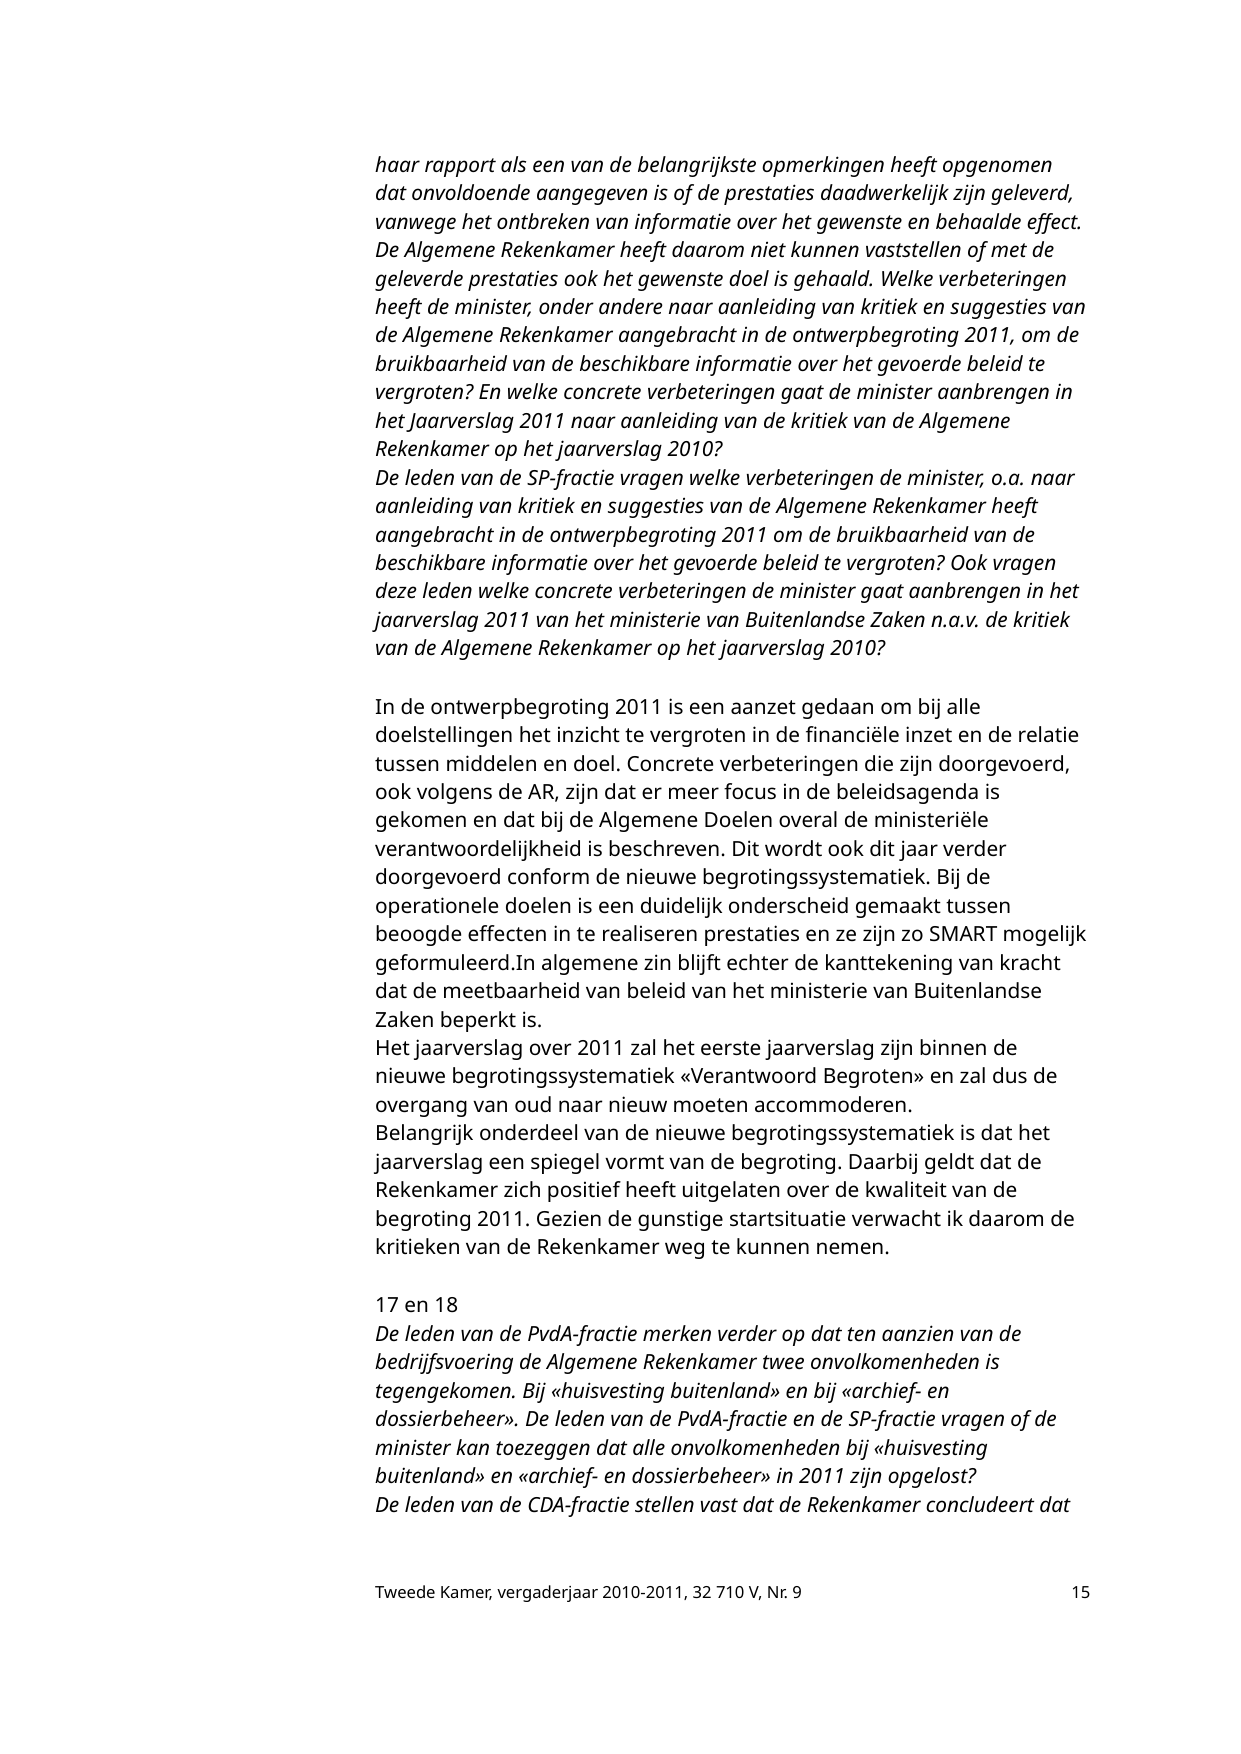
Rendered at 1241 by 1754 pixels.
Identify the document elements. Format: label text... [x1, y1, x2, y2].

text De leden van de CDA-fractie stellen vast dat de Rekenkamer concludeert dat [375, 1490, 1090, 1518]
text Belangrijk onderdeel van de nieuwe begrotingssystematiek is dat het jaarverslag een spiegel vormt van de begroting. Daarbij geldt dat de Rekenkamer zich positief heeft uitgelaten over de kwaliteit van de begroting 2011. Gezien de gunstige startsituatie verwacht ik daarom de kritieken van de Rekenkamer weg te kunnen nemen. [375, 1118, 1090, 1261]
text haar rapport als een van de belangrijkste opmerkingen heeft opgenomen dat onvoldoende aangegeven is of de prestaties daadwerkelijk zijn geleverd, vanwege het ontbreken van informatie over het gewenste en behaalde effect. De Algemene Rekenkamer heeft daarom niet kunnen vaststellen of met de geleverde prestaties ook het gewenste doel is gehaald. Welke verbeteringen heeft de minister, onder andere naar aanleiding van kritiek en suggesties van de Algemene Rekenkamer aangebracht in de ontwerpbegroting 2011, om de bruikbaarheid van de beschikbare informatie over het gevoerde beleid te vergroten? En welke concrete verbeteringen gaat de minister aanbrengen in het Jaarverslag 2011 naar aanleiding van de kritiek van de Algemene Rekenkamer op het jaarverslag 2010? [375, 150, 1090, 463]
text De leden van de SP-fractie vragen welke verbeteringen de minister, o.a. naar aanleiding van kritiek en suggesties van de Algemene Rekenkamer heeft aangebracht in de ontwerpbegroting 2011 om de bruikbaarheid van de beschikbare informatie over het gevoerde beleid te vergroten? Ook vragen deze leden welke concrete verbeteringen de minister gaat aanbrengen in het jaarverslag 2011 van het ministerie van Buitenlandse Zaken n.a.v. de kritiek van de Algemene Rekenkamer op het jaarverslag 2010? [375, 463, 1090, 662]
text In de ontwerpbegroting 2011 is een aanzet gedaan om bij alle doelstellingen het inzicht te vergroten in de financiële inzet en de relatie tussen middelen en doel. Concrete verbeteringen die zijn doorgevoerd, ook volgens de AR, zijn dat er meer focus in de beleidsagenda is gekomen en dat bij de Algemene Doelen overal de ministeriële verantwoordelijkheid is beschreven. Dit wordt ook dit jaar verder doorgevoerd conform de nieuwe begrotingssystematiek. Bij de operationele doelen is een duidelijk onderscheid gemaakt tussen beoogde effecten in te realiseren prestaties en ze zijn zo SMART mogelijk geformuleerd.In algemene zin blijft echter de kanttekening van kracht dat de meetbaarheid van beleid van het ministerie van Buitenlandse Zaken beperkt is. [375, 692, 1090, 1033]
text Het jaarverslag over 2011 zal het eerste jaarverslag zijn binnen de nieuwe begrotingssystematiek «Verantwoord Begroten» en zal dus de overgang van oud naar nieuw moeten accommoderen. [375, 1033, 1090, 1118]
text 17 en 18 [375, 1291, 1090, 1319]
text De leden van de PvdA-fractie merken verder op dat ten aanzien van de bedrijfsvoering de Algemene Rekenkamer twee onvolkomenheden is tegengekomen. Bij «huisvesting buitenland» en bij «archief- en dossierbeheer». De leden van de PvdA-fractie en de SP-fractie vragen of de minister kan toezeggen dat alle onvolkomenheden bij «huisvesting buitenland» en «archief- en dossierbeheer» in 2011 zijn opgelost? [375, 1319, 1090, 1490]
